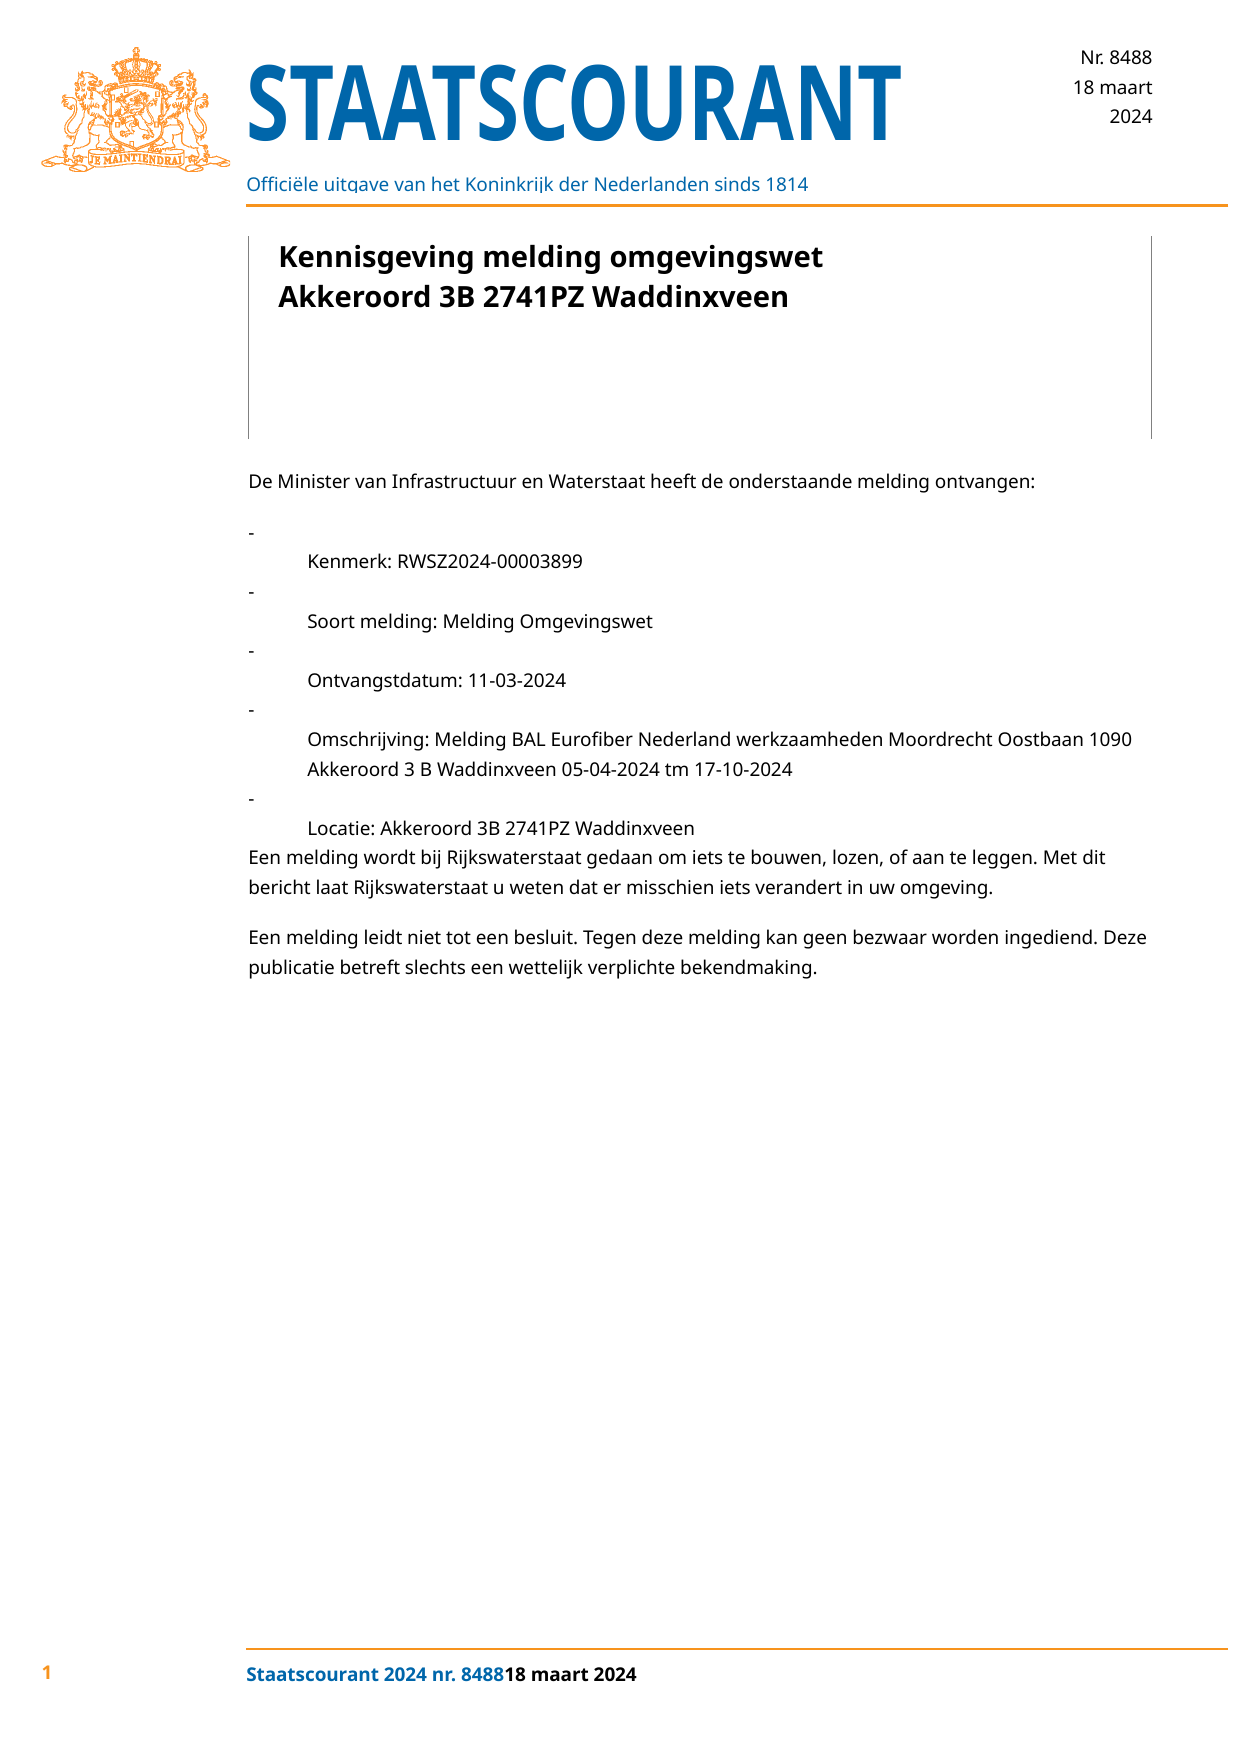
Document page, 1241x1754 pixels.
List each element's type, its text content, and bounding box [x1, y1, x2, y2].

list Locatie: Akkeroord 3B 2741PZ Waddinxveen [248, 815, 1152, 841]
list Soort melding: Melding Omgevingswet [248, 608, 1152, 633]
table_header [850, 414, 1151, 439]
list Ontvangstdatum: 11-03-2024 [248, 667, 1152, 693]
list Omschrijving: Melding BAL Eurofiber Nederland werkzaamheden Moordrecht Oostbaan 1090 Akkeroord 3 B Waddinxveen 05-04-2024 tm 17-10-2024 [248, 726, 1152, 781]
picture [41, 47, 231, 172]
text De Minister van Infrastructuur en Waterstaat heeft de onderstaande melding ontvangen: [248, 469, 1152, 494]
text Een melding leidt niet tot een besluit. Tegen deze melding kan geen bezwaar worden ingediend. Deze publicatie betreft slechts een wettelijk verplichte bekendmaking. [248, 924, 1152, 980]
table_header [1090, 236, 1151, 413]
text Een melding wordt bij Rijkswaterstaat gedaan om iets te bouwen, lozen, of aan te leggen. Met dit bericht laat Rijkswaterstaat u weten dat er misschien iets verandert in uw omgeving. [248, 844, 1152, 900]
picture [912, 236, 1090, 414]
list Kenmerk: RWSZ2024-00003899 [248, 549, 1152, 574]
table_header Kennisgeving melding omgevingswet Akkeroord 3B 2741PZ Waddinxveen [249, 236, 850, 439]
table_header [850, 236, 912, 413]
